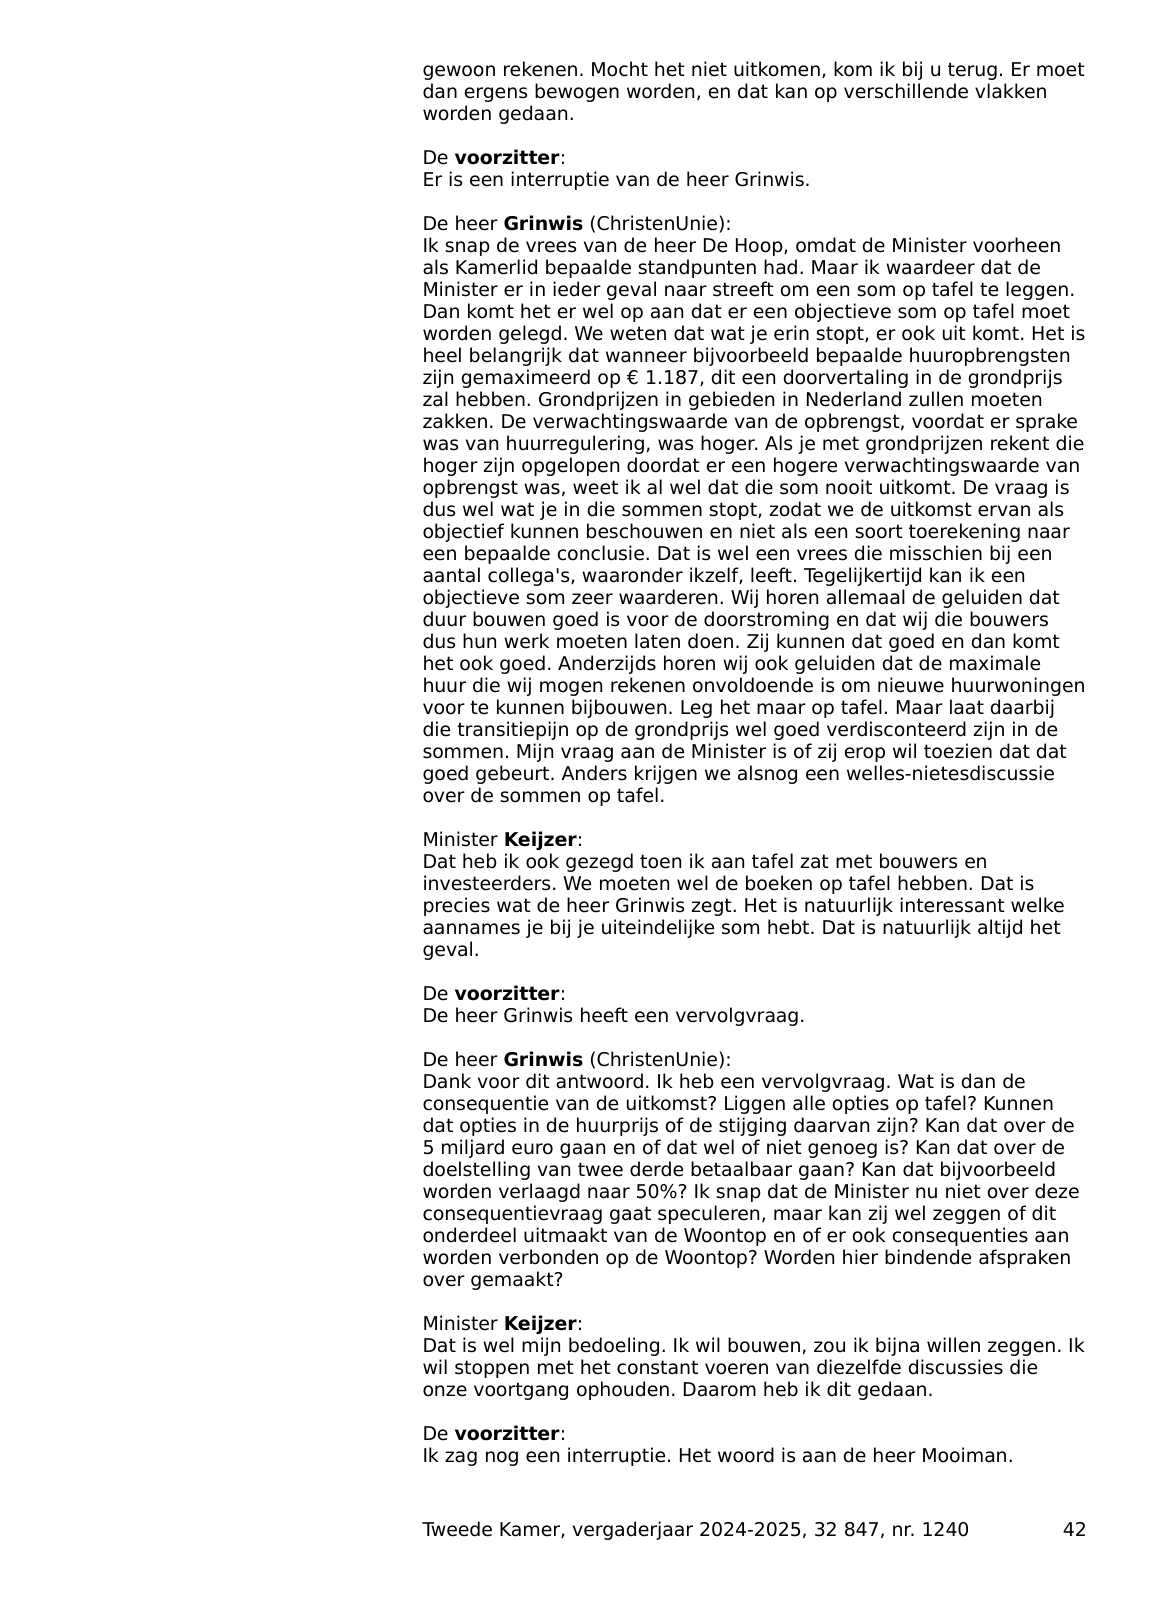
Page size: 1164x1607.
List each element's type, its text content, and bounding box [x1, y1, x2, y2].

text De voorzitter: [422, 147, 1087, 169]
text Minister Keijzer: [422, 1313, 1087, 1335]
text Dat is wel mijn bedoeling. Ik wil bouwen, zou ik bijna willen zeggen. Ik wil stoppen met het constant voeren van diezelfde discussies die onze voortgang ophouden. Daarom heb ik dit gedaan. [422, 1335, 1087, 1401]
text Dank voor dit antwoord. Ik heb een vervolgvraag. Wat is dan de consequentie van de uitkomst? Liggen alle opties op tafel? Kunnen dat opties in de huurprijs of de stijging daarvan zijn? Kan dat over de 5 miljard euro gaan en of dat wel of niet genoeg is? Kan dat over de doelstelling van twee derde betaalbaar gaan? Kan dat bijvoorbeeld worden verlaagd naar 50%? Ik snap dat de Minister nu niet over deze consequentievraag gaat speculeren, maar kan zij wel zeggen of dit onderdeel uitmaakt van de Woontop en of er ook consequenties aan worden verbonden op de Woontop? Worden hier bindende afspraken over gemaakt? [422, 1071, 1087, 1291]
text De heer Grinwis (ChristenUnie): [422, 213, 1087, 235]
text Ik zag nog een interruptie. Het woord is aan de heer Mooiman. [422, 1445, 1087, 1467]
text Minister Keijzer: [422, 829, 1087, 851]
text Dat heb ik ook gezegd toen ik aan tafel zat met bouwers en investeerders. We moeten wel de boeken op tafel hebben. Dat is precies wat de heer Grinwis zegt. Het is natuurlijk interessant welke aannames je bij je uiteindelijke som hebt. Dat is natuurlijk altijd het geval. [422, 851, 1087, 961]
text De voorzitter: [422, 983, 1087, 1005]
text De heer Grinwis (ChristenUnie): [422, 1049, 1087, 1071]
text Ik snap de vrees van de heer De Hoop, omdat de Minister voorheen als Kamerlid bepaalde standpunten had. Maar ik waardeer dat de Minister er in ieder geval naar streeft om een som op tafel te leggen. Dan komt het er wel op aan dat er een objectieve som op tafel moet worden gelegd. We weten dat wat je erin stopt, er ook uit komt. Het is heel belangrijk dat wanneer bijvoorbeeld bepaalde huuropbrengsten zijn gemaximeerd op € 1.187, dit een doorvertaling in de grondprijs zal hebben. Grondprijzen in gebieden in Nederland zullen moeten zakken. De verwachtingswaarde van de opbrengst, voordat er sprake was van huurregulering, was hoger. Als je met grondprijzen rekent die hoger zijn opgelopen doordat er een hogere verwachtingswaarde van opbrengst was, weet ik al wel dat die som nooit uitkomt. De vraag is dus wel wat je in die sommen stopt, zodat we de uitkomst ervan als objectief kunnen beschouwen en niet als een soort toerekening naar een bepaalde conclusie. Dat is wel een vrees die misschien bij een aantal collega's, waaronder ikzelf, leeft. Tegelijkertijd kan ik een objectieve som zeer waarderen. Wij horen allemaal de geluiden dat duur bouwen goed is voor de doorstroming en dat wij die bouwers dus hun werk moeten laten doen. Zij kunnen dat goed en dan komt het ook goed. Anderzijds horen wij ook geluiden dat de maximale huur die wij mogen rekenen onvoldoende is om nieuwe huurwoningen voor te kunnen bijbouwen. Leg het maar op tafel. Maar laat daarbij die transitiepijn op de grondprijs wel goed verdisconteerd zijn in de sommen. Mijn vraag aan de Minister is of zij erop wil toezien dat dat goed gebeurt. Anders krijgen we alsnog een welles-nietesdiscussie over de sommen op tafel. [422, 235, 1087, 807]
text Er is een interruptie van de heer Grinwis. [422, 169, 1087, 191]
text De heer Grinwis heeft een vervolgvraag. [422, 1005, 1087, 1027]
text De voorzitter: [422, 1423, 1087, 1445]
text gewoon rekenen. Mocht het niet uitkomen, kom ik bij u terug. Er moet dan ergens bewogen worden, en dat kan op verschillende vlakken worden gedaan. [422, 59, 1087, 125]
